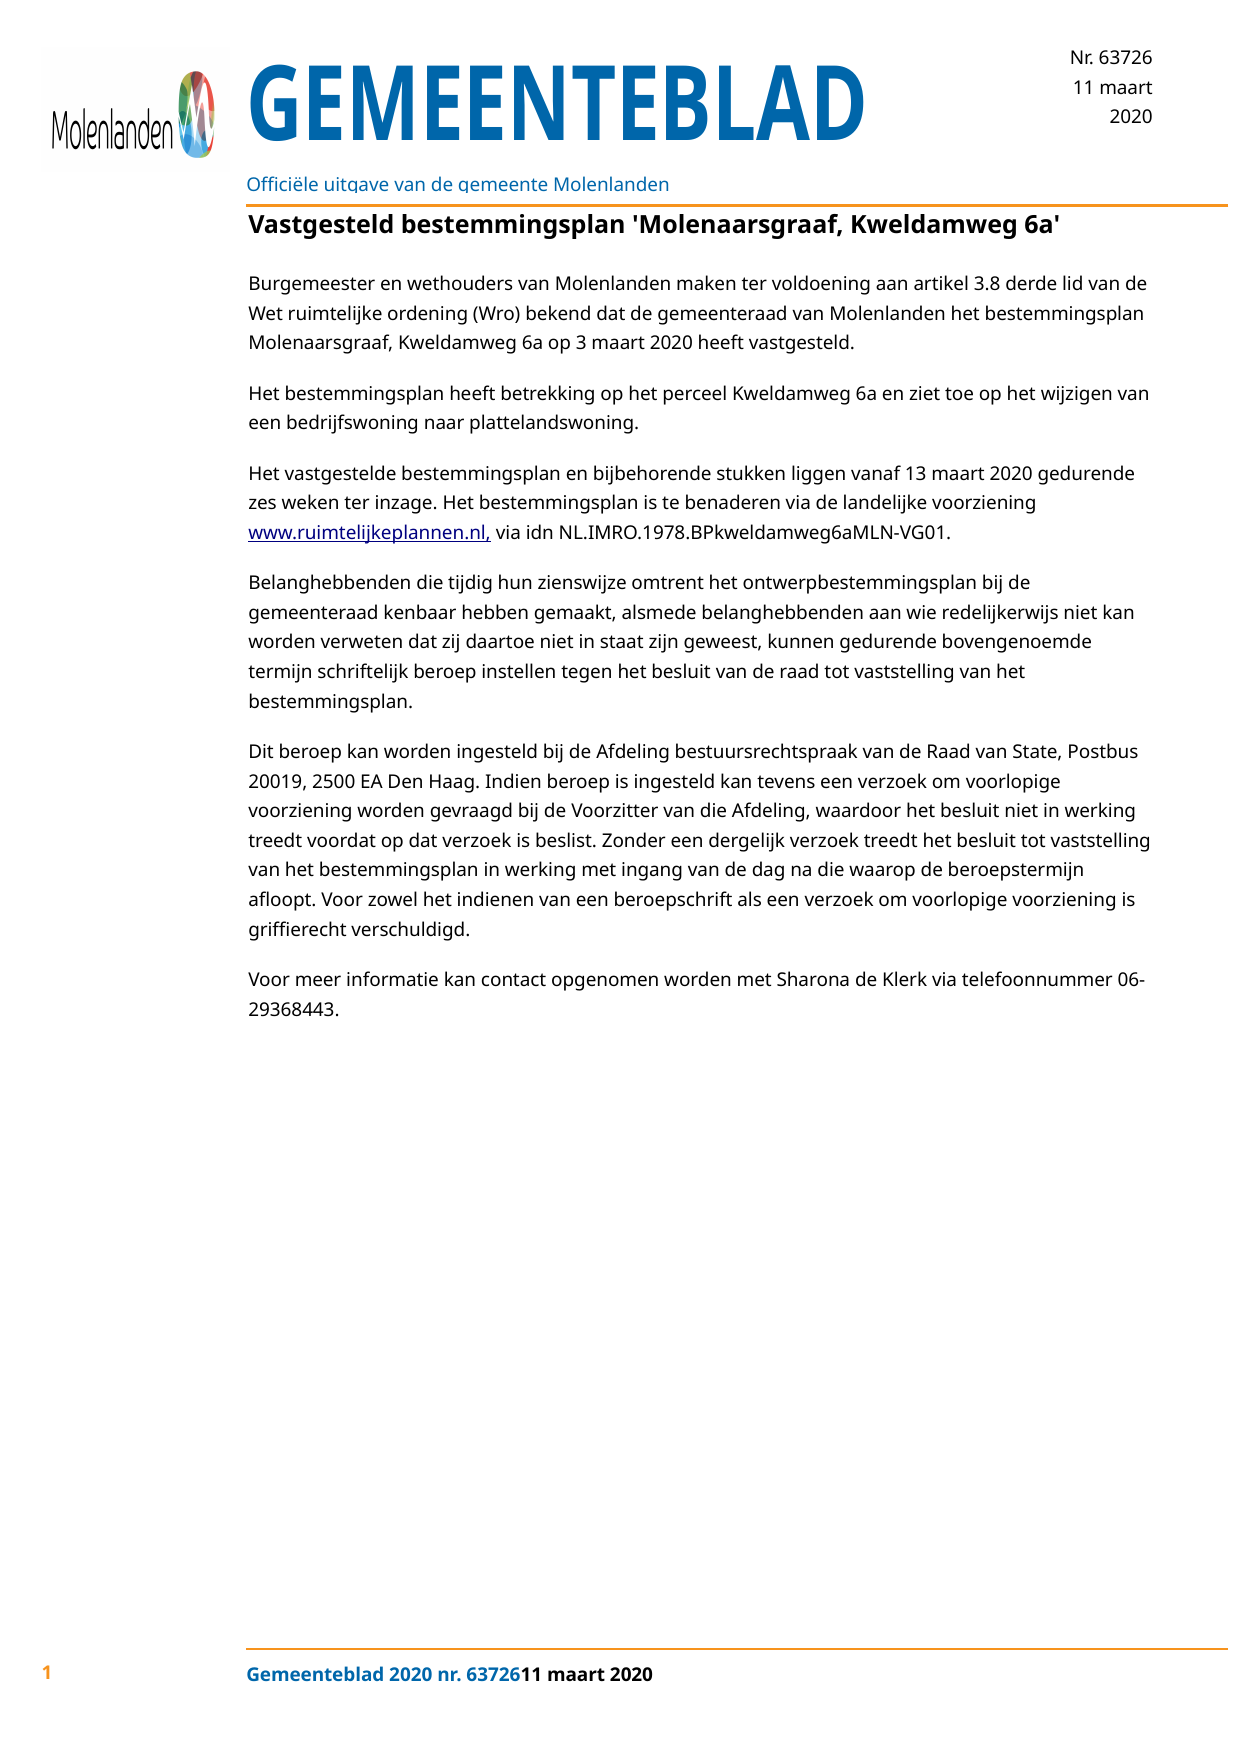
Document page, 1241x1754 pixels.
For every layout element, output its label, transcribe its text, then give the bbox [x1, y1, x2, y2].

text Dit beroep kan worden ingesteld bij de Afdeling bestuursrechtspraak van de Raad van State, Postbus 20019, 2500 EA Den Haag. Indien beroep is ingesteld kan tevens een verzoek om voorlopige voorziening worden gevraagd bij de Voorzitter van die Afdeling, waardoor het besluit niet in werking treedt voordat op dat verzoek is beslist. Zonder een dergelijk verzoek treedt het besluit tot vaststelling van het bestemmingsplan in werking met ingang van de dag na die waarop de beroepstermijn afloopt. Voor zowel het indienen van een beroepschrift als een verzoek om voorlopige voorziening is griffierecht verschuldigd. [248, 738, 1152, 941]
text Vastgesteld bestemmingsplan 'Molenaarsgraaf, Kweldamweg 6a' [248, 207, 1152, 241]
text Belanghebbenden die tijdig hun zienswijze omtrent het ontwerpbestemmingsplan bij de gemeenteraad kenbaar hebben gemaakt, alsmede belanghebbenden aan wie redelijkerwijs niet kan worden verweten dat zij daartoe niet in staat zijn geweest, kunnen gedurende bovengenoemde termijn schriftelijk beroep instellen tegen het besluit van de raad tot vaststelling van het bestemmingsplan. [248, 569, 1152, 713]
text Burgemeester en wethouders van Molenlanden maken ter voldoening aan artikel 3.8 derde lid van de Wet ruimtelijke ordening (Wro) bekend dat de gemeenteraad van Molenlanden het bestemmingsplan Molenaarsgraaf, Kweldamweg 6a op 3 maart 2020 heeft vastgesteld. [248, 270, 1152, 355]
picture [41, 47, 231, 172]
text Het bestemmingsplan heeft betrekking op het perceel Kweldamweg 6a en ziet toe op het wijzigen van een bedrijfswoning naar plattelandswoning. [248, 380, 1152, 435]
text Het vastgestelde bestemmingsplan en bijbehorende stukken liggen vanaf 13 maart 2020 gedurende zes weken ter inzage. Het bestemmingsplan is te benaderen via de landelijke voorziening www.ruimtelijkeplannen.nl, via idn NL.IMRO.1978.BPkweldamweg6aMLN-VG01. [248, 460, 1152, 545]
text Voor meer informatie kan contact opgenomen worden met Sharona de Klerk via telefoonnummer 06-29368443. [248, 966, 1152, 1021]
